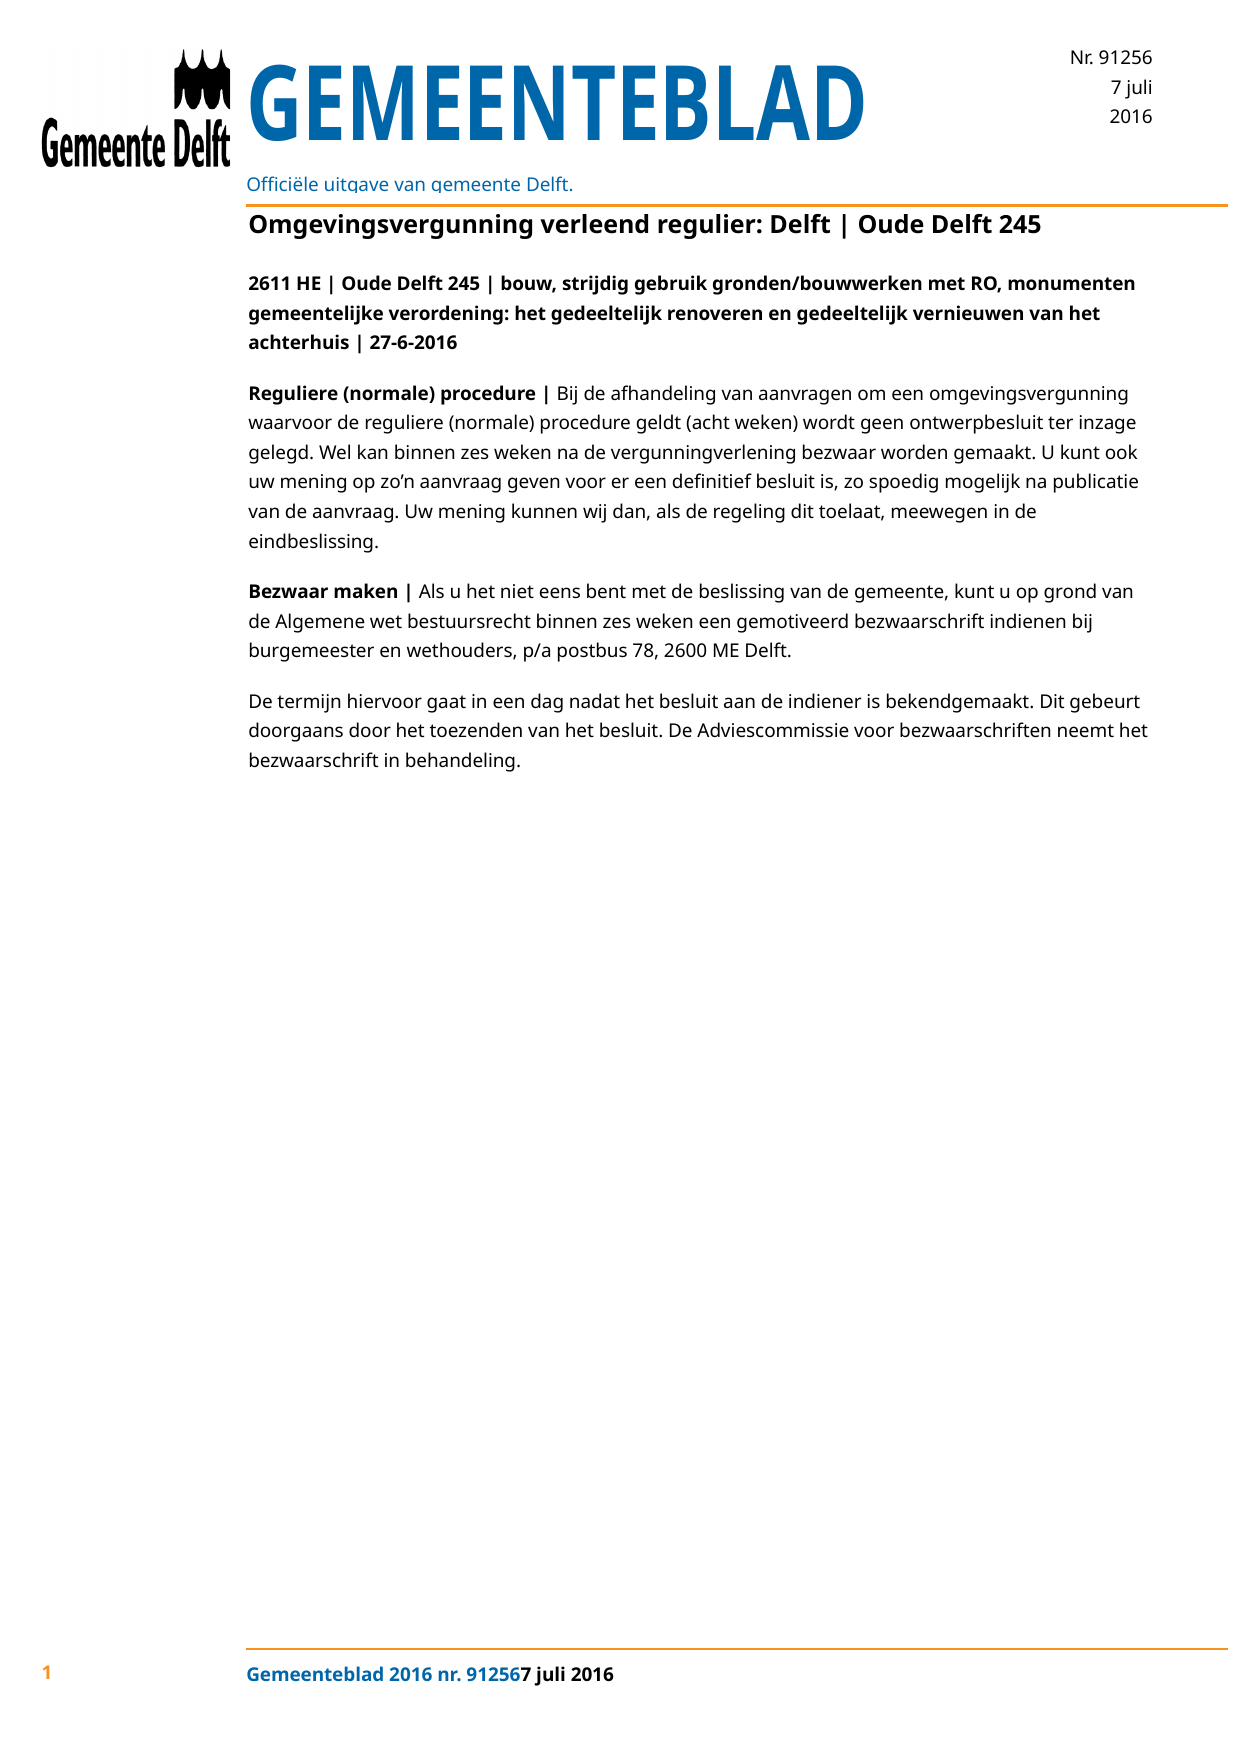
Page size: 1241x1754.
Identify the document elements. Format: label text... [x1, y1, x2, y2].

text Omgevingsvergunning verleend regulier: Delft | Oude Delft 245 [248, 207, 1152, 241]
text Reguliere (normale) procedure | Bij de afhandeling van aanvragen om een omgevingsvergunning waarvoor de reguliere (normale) procedure geldt (acht weken) wordt geen ontwerpbesluit ter inzage gelegd. Wel kan binnen zes weken na de vergunningverlening bezwaar worden gemaakt. U kunt ook uw mening op zo’n aanvraag geven voor er een definitief besluit is, zo spoedig mogelijk na publicatie van de aanvraag. Uw mening kunnen wij dan, als de regeling dit toelaat, meewegen in de eindbeslissing. [248, 380, 1152, 553]
text De termijn hiervoor gaat in een dag nadat het besluit aan de indiener is bekendgemaakt. Dit gebeurt doorgaans door het toezenden van het besluit. De Adviescommissie voor bezwaarschriften neemt het bezwaarschrift in behandeling. [248, 688, 1152, 773]
picture [41, 47, 231, 172]
text Bezwaar maken | Als u het niet eens bent met de beslissing van de gemeente, kunt u op grond van de Algemene wet bestuursrecht binnen zes weken een gemotiveerd bezwaarschrift indienen bij burgemeester en wethouders, p/a postbus 78, 2600 ME Delft. [248, 578, 1152, 663]
text 2611 HE | Oude Delft 245 | bouw, strijdig gebruik gronden/bouwwerken met RO, monumenten gemeentelijke verordening: het gedeeltelijk renoveren en gedeeltelijk vernieuwen van het achterhuis | 27-6-2016 [248, 270, 1152, 355]
